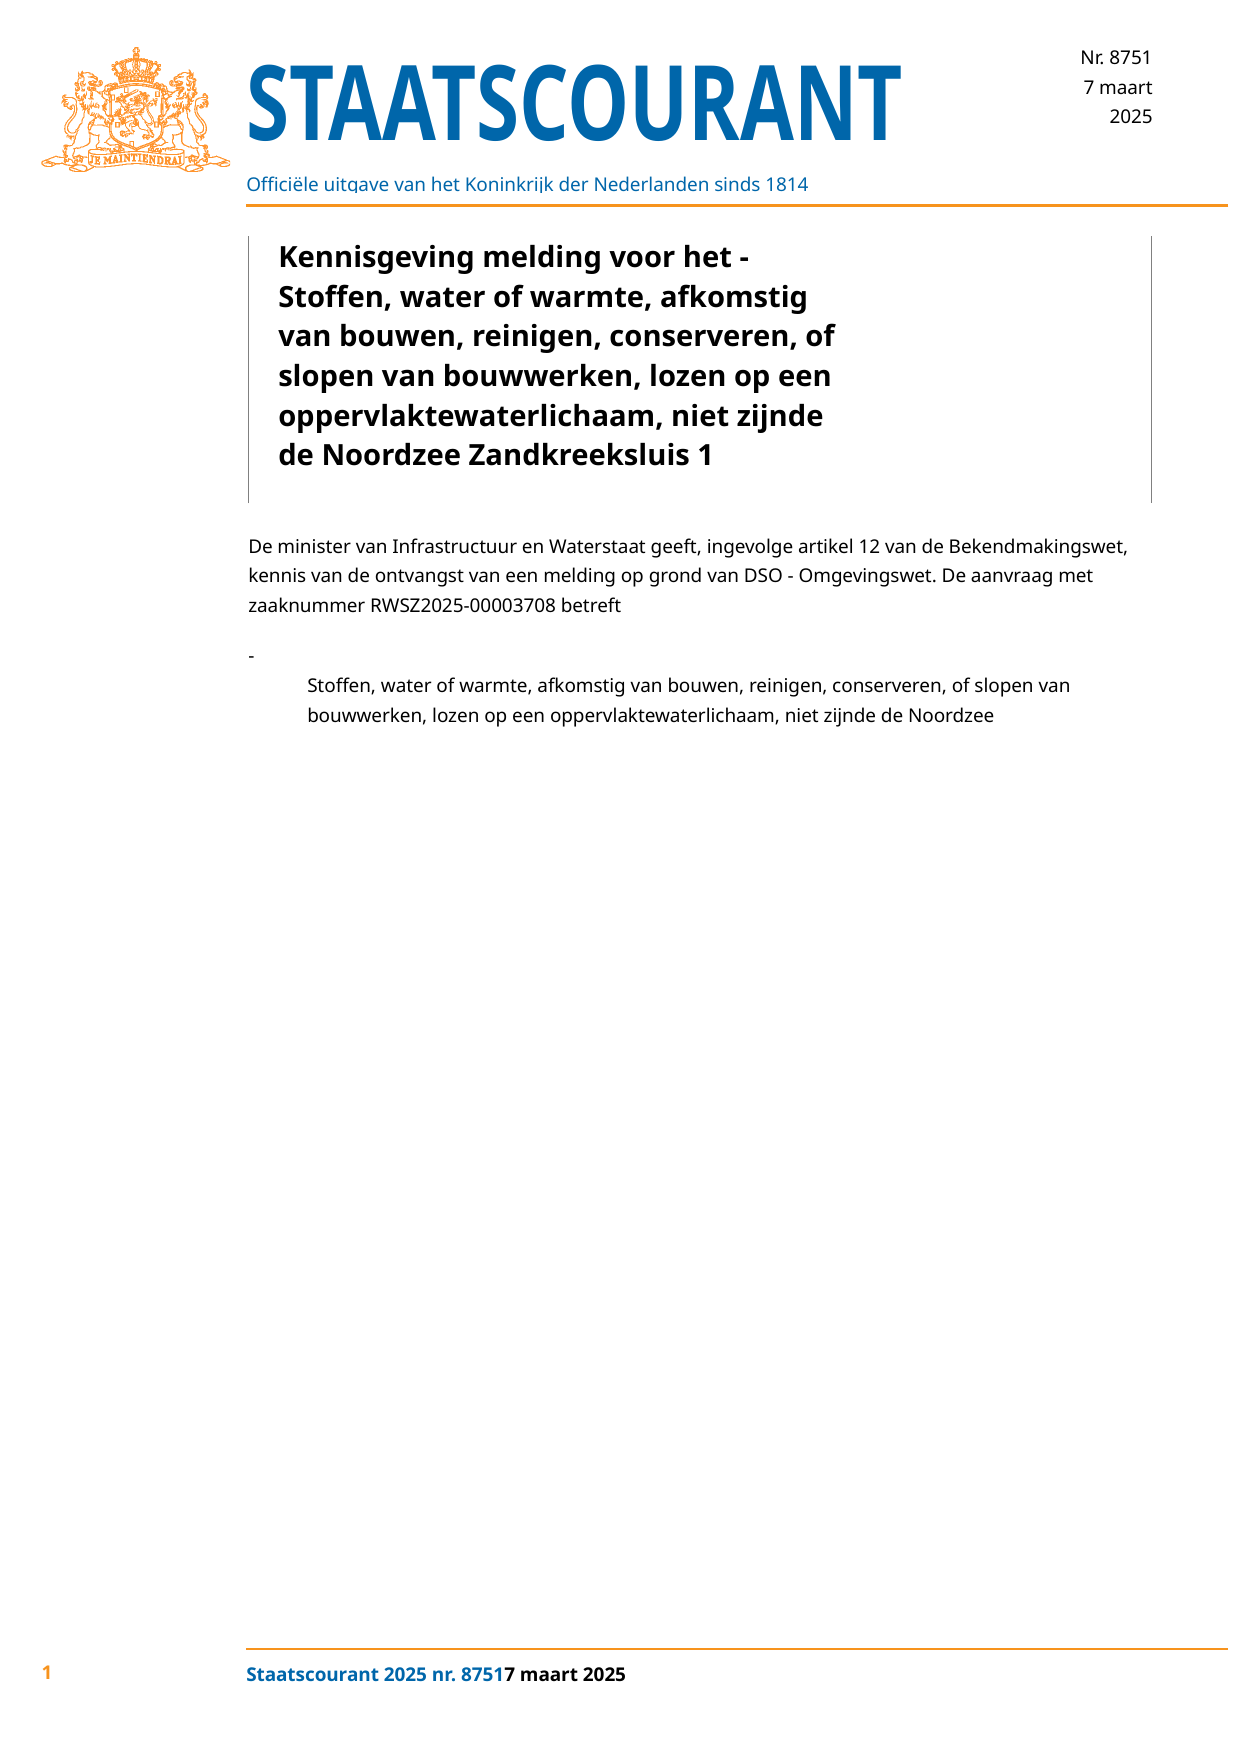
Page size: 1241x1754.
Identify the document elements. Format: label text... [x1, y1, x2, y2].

table_header [850, 236, 912, 413]
list Stoffen, water of warmte, afkomstig van bouwen, reinigen, conserveren, of slopen van bouwwerken, lozen op een oppervlaktewaterlichaam, niet zijnde de Noordzee [248, 672, 1152, 727]
table_header Kennisgeving melding voor het -Stoffen, water of warmte, afkomstig van bouwen, reinigen, conserveren, of slopen van bouwwerken, lozen op een oppervlaktewaterlichaam, niet zijnde de Noordzee Zandkreeksluis 1 [249, 236, 850, 503]
table_header [1090, 236, 1151, 413]
table_header [850, 414, 1151, 503]
picture [912, 236, 1090, 414]
picture [41, 47, 231, 172]
text De minister van Infrastructuur en Waterstaat geeft, ingevolge artikel 12 van de Bekendmakingswet, kennis van de ontvangst van een melding op grond van DSO - Omgevingswet. De aanvraag met zaaknummer RWSZ2025-00003708 betreft [248, 533, 1152, 618]
